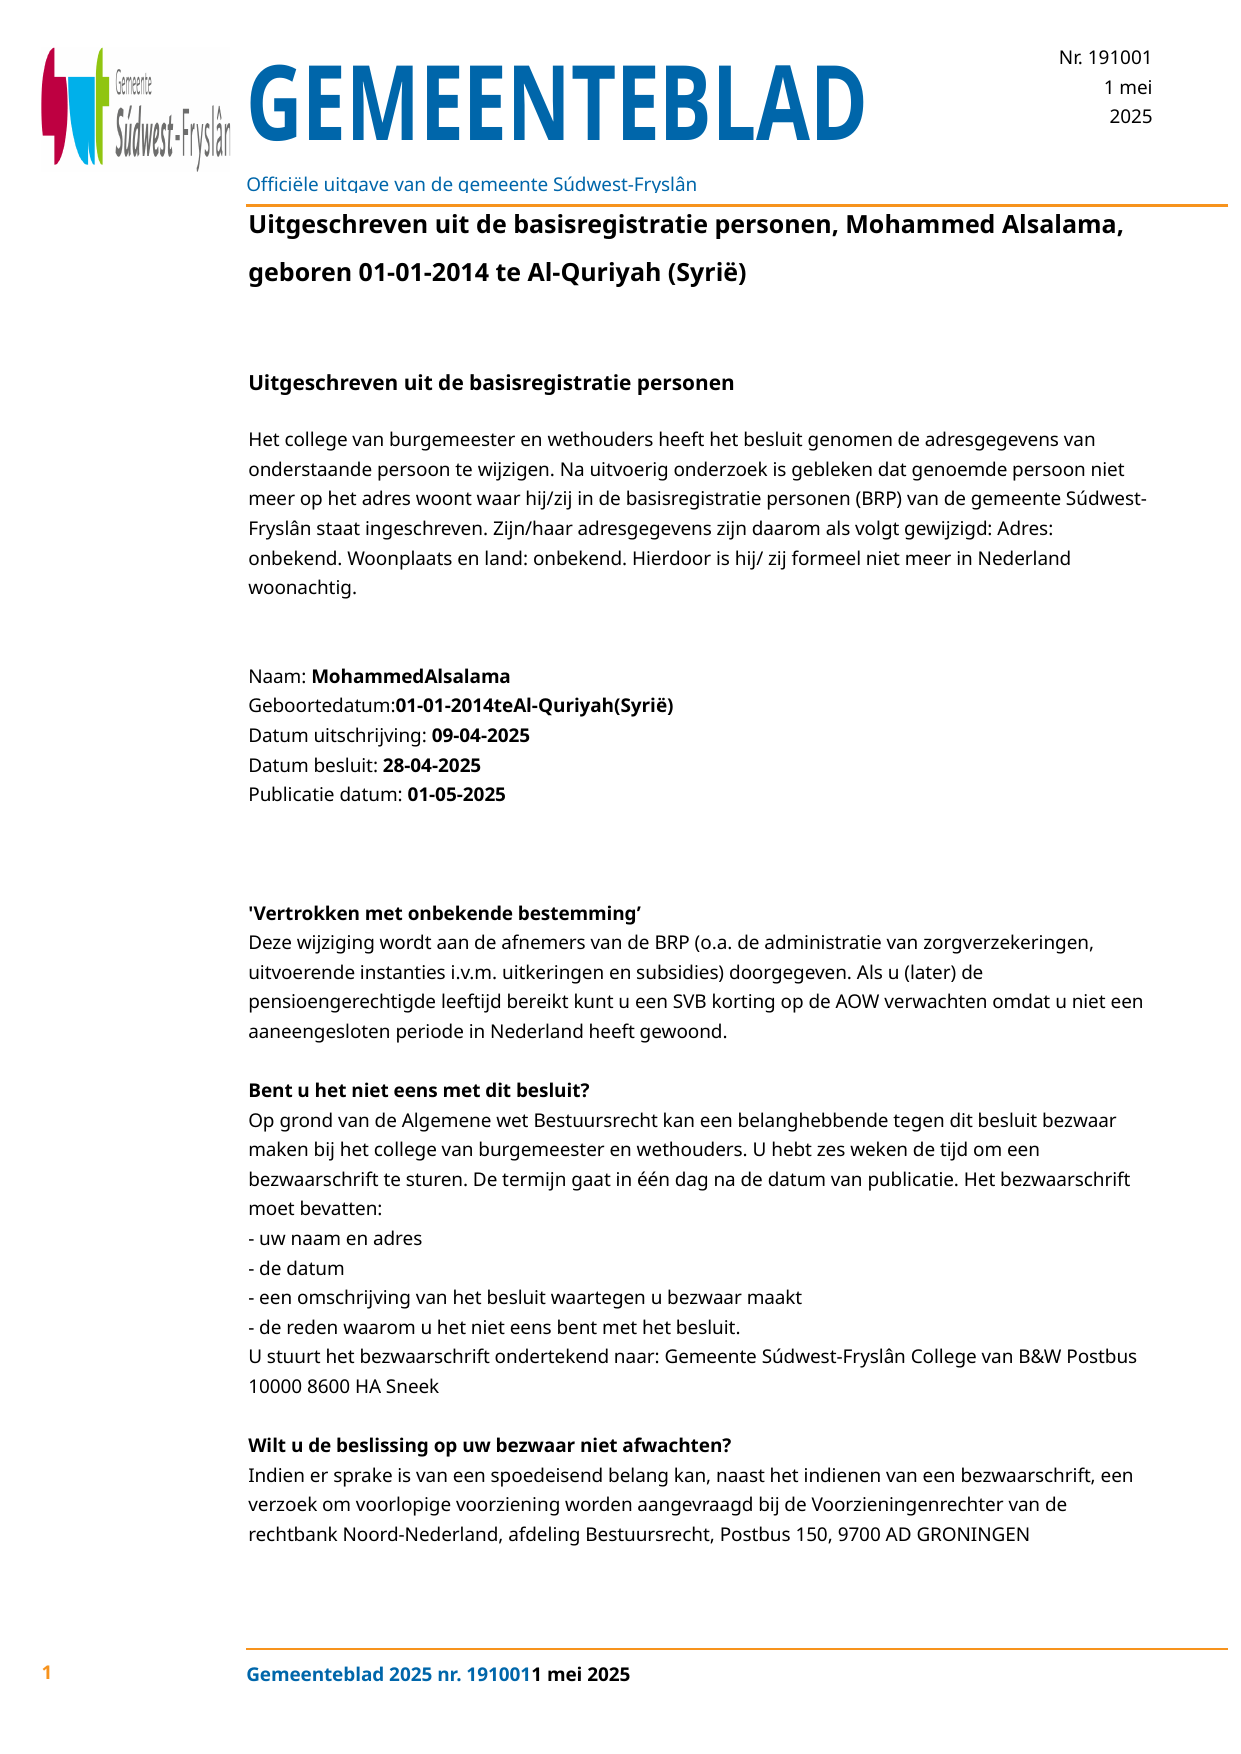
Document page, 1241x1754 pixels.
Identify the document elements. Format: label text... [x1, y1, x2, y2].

text Bent u het niet eens met dit besluit? [248, 1077, 1152, 1103]
text - de datum [248, 1255, 1152, 1280]
text Het college van burgemeester en wethouders heeft het besluit genomen de adresgegevens van onderstaande persoon te wijzigen. Na uitvoerig onderzoek is gebleken dat genoemde persoon niet meer op het adres woont waar hij/zij in de basisregistratie personen (BRP) van de gemeente Súdwest-Fryslân staat ingeschreven. Zijn/haar adresgegevens zijn daarom als volgt gewijzigd: Adres: onbekend. Woonplaats en land: onbekend. Hierdoor is hij/ zij formeel niet meer in Nederland woonachtig. [248, 426, 1152, 600]
text Datum uitschrijving: 09-04-2025 [248, 722, 1152, 748]
picture [41, 47, 231, 172]
text Wilt u de beslissing op uw bezwaar niet afwachten? [248, 1432, 1152, 1458]
text - de reden waarom u het niet eens bent met het besluit. [248, 1314, 1152, 1339]
text Op grond van de Algemene wet Bestuursrecht kan een belanghebbende tegen dit besluit bezwaar maken bij het college van burgemeester en wethouders. U hebt zes weken de tijd om een bezwaarschrift te sturen. De termijn gaat in één dag na de datum van publicatie. Het bezwaarschrift moet bevatten: [248, 1107, 1152, 1221]
text - uw naam en adres [248, 1225, 1152, 1251]
text Uitgeschreven uit de basisregistratie personen, Mohammed Alsalama, geboren 01-01-2014 te Al-Quriyah (Syrië) [248, 207, 1152, 288]
text Deze wijziging wordt aan de afnemers van de BRP (o.a. de administratie van zorgverzekeringen, uitvoerende instanties i.v.m. uitkeringen en subsidies) doorgegeven. Als u (later) de pensioengerechtigde leeftijd bereikt kunt u een SVB korting op de AOW verwachten omdat u niet een aaneengesloten periode in Nederland heeft gewoond. [248, 929, 1152, 1044]
text Datum besluit: 28-04-2025 [248, 752, 1152, 777]
text 'Vertrokken met onbekende bestemming’ [248, 900, 1152, 925]
text Publicatie datum: 01-05-2025 [248, 781, 1152, 807]
text Indien er sprake is van een spoedeisend belang kan, naast het indienen van een bezwaarschrift, een verzoek om voorlopige voorziening worden aangevraagd bij de Voorzieningenrechter van de rechtbank Noord-Nederland, afdeling Bestuursrecht, Postbus 150, 9700 AD GRONINGEN [248, 1462, 1152, 1547]
text - een omschrijving van het besluit waartegen u bezwaar maakt [248, 1284, 1152, 1310]
text Naam: MohammedAlsalama [248, 663, 1152, 689]
text Geboortedatum:01-01-2014teAl-Quriyah(Syrië) [248, 693, 1152, 718]
text U stuurt het bezwaarschrift ondertekend naar: Gemeente Súdwest-Fryslân College van B&W Postbus 10000 8600 HA Sneek [248, 1343, 1152, 1399]
text Uitgeschreven uit de basisregistratie personen [248, 368, 1152, 397]
